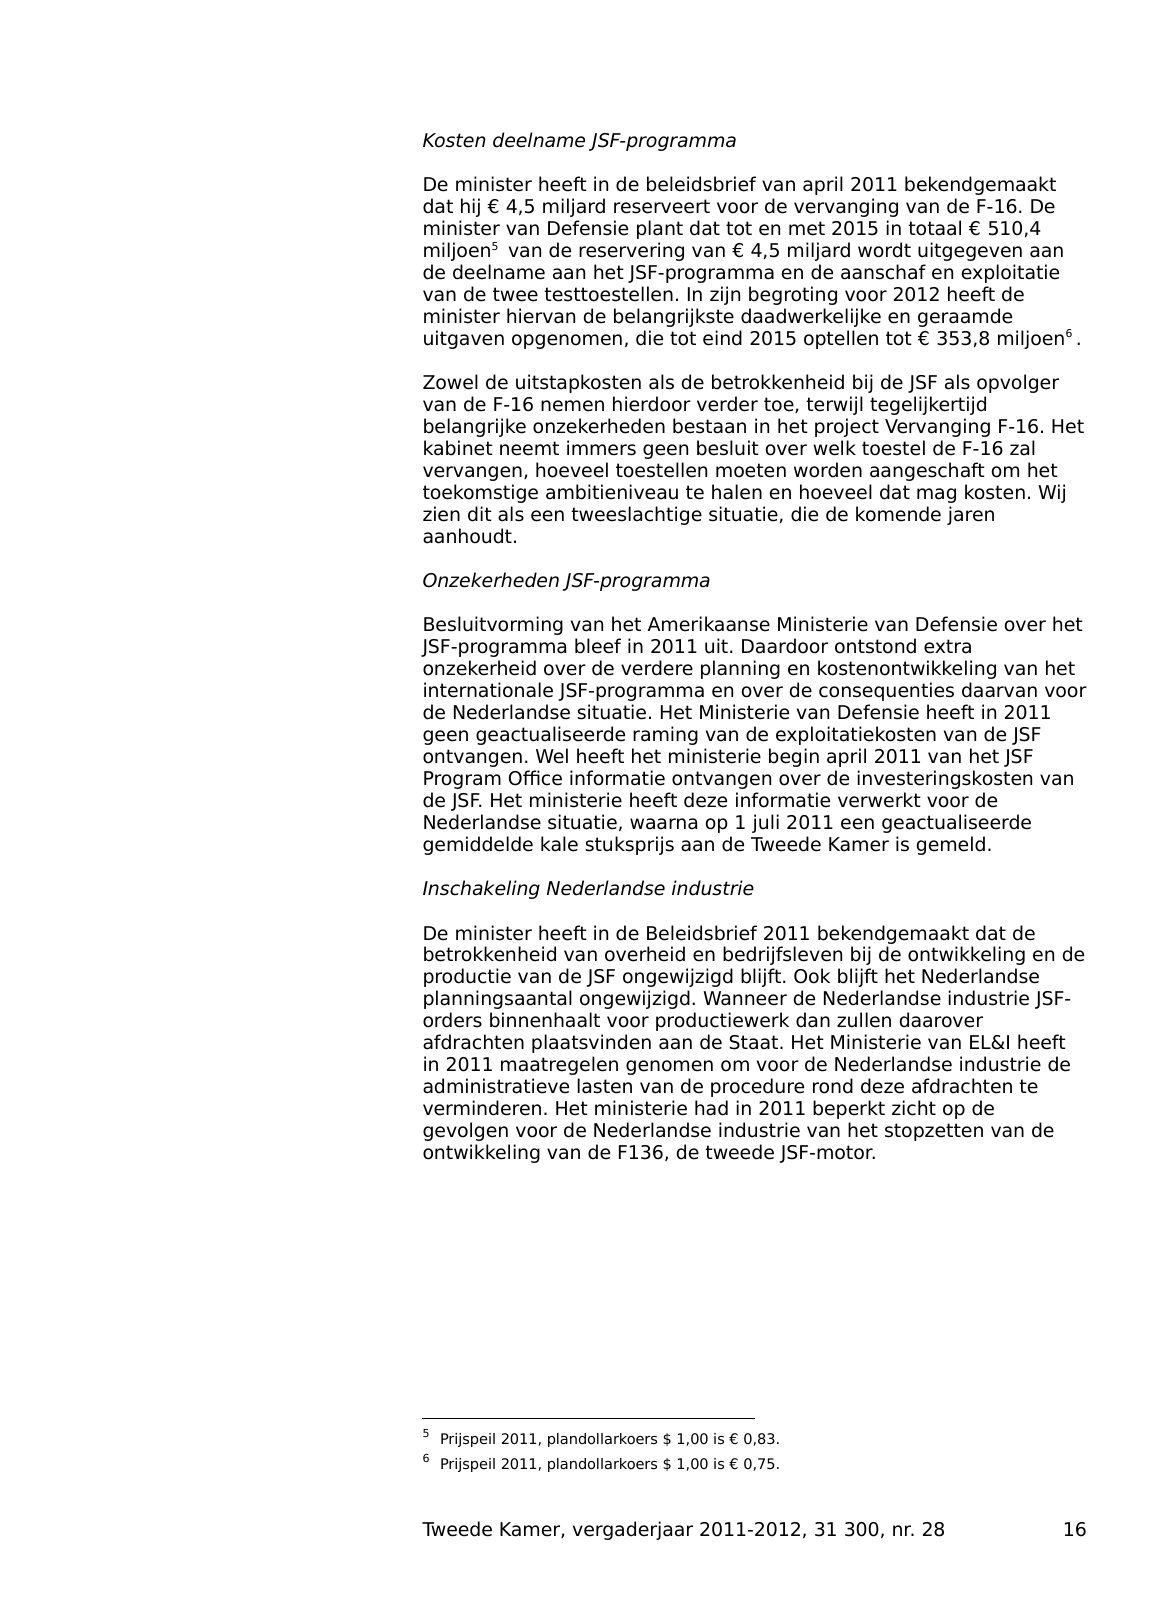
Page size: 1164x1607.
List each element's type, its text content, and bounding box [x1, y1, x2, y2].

subtitle Kosten deelname JSF-programma [422, 130, 1087, 152]
text Besluitvorming van het Amerikaanse Ministerie van Defensie over het JSF-programma bleef in 2011 uit. Daardoor ontstond extra onzekerheid over de verdere planning en kostenontwikkeling van het internationale JSF-programma en over de consequenties daarvan voor de Nederlandse situatie. Het Ministerie van Defensie heeft in 2011 geen geactualiseerde raming van de exploitatiekosten van de JSF ontvangen. Wel heeft het ministerie begin april 2011 van het JSF Program Office informatie ontvangen over de investeringskosten van de JSF. Het ministerie heeft deze informatie verwerkt voor de Nederlandse situatie, waarna op 1 juli 2011 een geactualiseerde gemiddelde kale stuksprijs aan de Tweede Kamer is gemeld. [422, 614, 1087, 856]
text Prijspeil 2011, plandollarkoers $ 1,00 is € 0,83. [422, 1427, 1087, 1449]
subtitle Inschakeling Nederlandse industrie [422, 878, 1087, 900]
subtitle Onzekerheden JSF-programma [422, 570, 1087, 592]
text De minister heeft in de Beleidsbrief 2011 bekendgemaakt dat de betrokkenheid van overheid en bedrijfsleven bij de ontwikkeling en de productie van de JSF ongewijzigd blijft. Ook blijft het Nederlandse planningsaantal ongewijzigd. Wanneer de Nederlandse industrie JSF-orders binnenhaalt voor productiewerk dan zullen daarover afdrachten plaatsvinden aan de Staat. Het Ministerie van EL&I heeft in 2011 maatregelen genomen om voor de Nederlandse industrie de administratieve lasten van de procedure rond deze afdrachten te verminderen. Het ministerie had in 2011 beperkt zicht op de gevolgen voor de Nederlandse industrie van het stopzetten van de ontwikkeling van de F136, de tweede JSF-motor. [422, 922, 1087, 1164]
text De minister heeft in de beleidsbrief van april 2011 bekendgemaakt dat hij € 4,5 miljard reserveert voor de vervanging van de F-16. De minister van Defensie plant dat tot en met 2015 in totaal € 510,4 miljoen van de reservering van € 4,5 miljard wordt uitgegeven aan de deelname aan het JSF-programma en de aanschaf en exploitatie van de twee testtoestellen. In zijn begroting voor 2012 heeft de minister hiervan de belangrijkste daadwerkelijke en geraamde uitgaven opgenomen, die tot eind 2015 optellen tot € 353,8 miljoen. [422, 174, 1087, 350]
text Zowel de uitstapkosten als de betrokkenheid bij de JSF als opvolger van de F-16 nemen hierdoor verder toe, terwijl tegelijkertijd belangrijke onzekerheden bestaan in het project Vervanging F-16. Het kabinet neemt immers geen besluit over welk toestel de F-16 zal vervangen, hoeveel toestellen moeten worden aangeschaft om het toekomstige ambitieniveau te halen en hoeveel dat mag kosten. Wij zien dit als een tweeslachtige situatie, die de komende jaren aanhoudt. [422, 372, 1087, 548]
text Prijspeil 2011, plandollarkoers $ 1,00 is € 0,75. [422, 1452, 1087, 1474]
